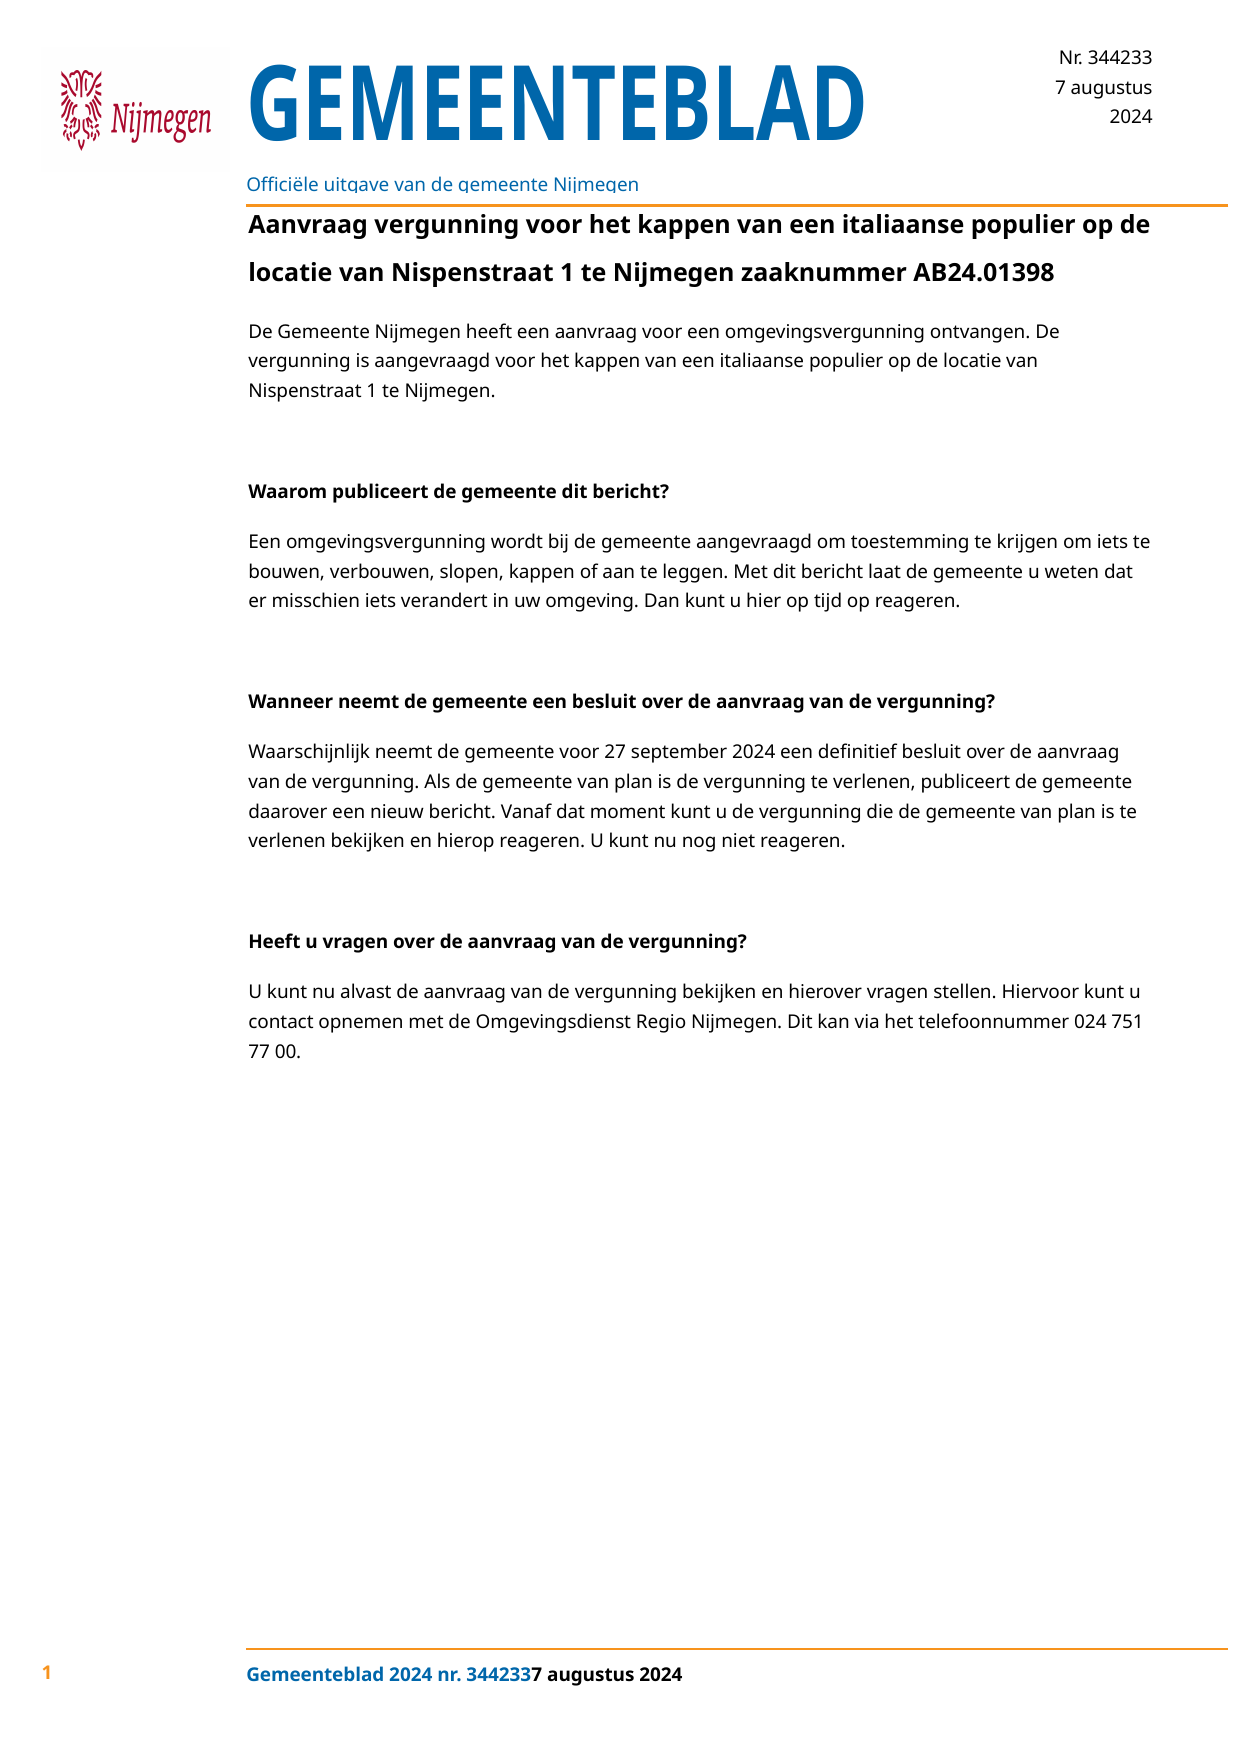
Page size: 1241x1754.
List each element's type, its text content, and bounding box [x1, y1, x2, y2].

text Aanvraag vergunning voor het kappen van een italiaanse populier op de locatie van Nispenstraat 1 te Nijmegen zaaknummer AB24.01398 [248, 207, 1152, 288]
text Heeft u vragen over de aanvraag van de vergunning? [248, 928, 1152, 954]
text De Gemeente Nijmegen heeft een aanvraag voor een omgevingsvergunning ontvangen. De vergunning is aangevraagd voor het kappen van een italiaanse populier op de locatie van Nispenstraat 1 te Nijmegen. [248, 318, 1152, 403]
text Wanneer neemt de gemeente een besluit over de aanvraag van de vergunning? [248, 688, 1152, 714]
text Waarom publiceert de gemeente dit bericht? [248, 478, 1152, 504]
text U kunt nu alvast de aanvraag van de vergunning bekijken en hierover vragen stellen. Hiervoor kunt u contact opnemen met de Omgevingsdienst Regio Nijmegen. Dit kan via het telefoonnummer 024 751 77 00. [248, 979, 1152, 1064]
text Een omgevingsvergunning wordt bij de gemeente aangevraagd om toestemming te krijgen om iets te bouwen, verbouwen, slopen, kappen of aan te leggen. Met dit bericht laat de gemeente u weten dat er misschien iets verandert in uw omgeving. Dan kunt u hier op tijd op reageren. [248, 528, 1152, 613]
picture [41, 47, 231, 172]
text Waarschijnlijk neemt de gemeente voor 27 september 2024 een definitief besluit over de aanvraag van de vergunning. Als de gemeente van plan is de vergunning te verlenen, publiceert de gemeente daarover een nieuw bericht. Vanaf dat moment kunt u de vergunning die de gemeente van plan is te verlenen bekijken en hierop reageren. U kunt nu nog niet reageren. [248, 739, 1152, 853]
